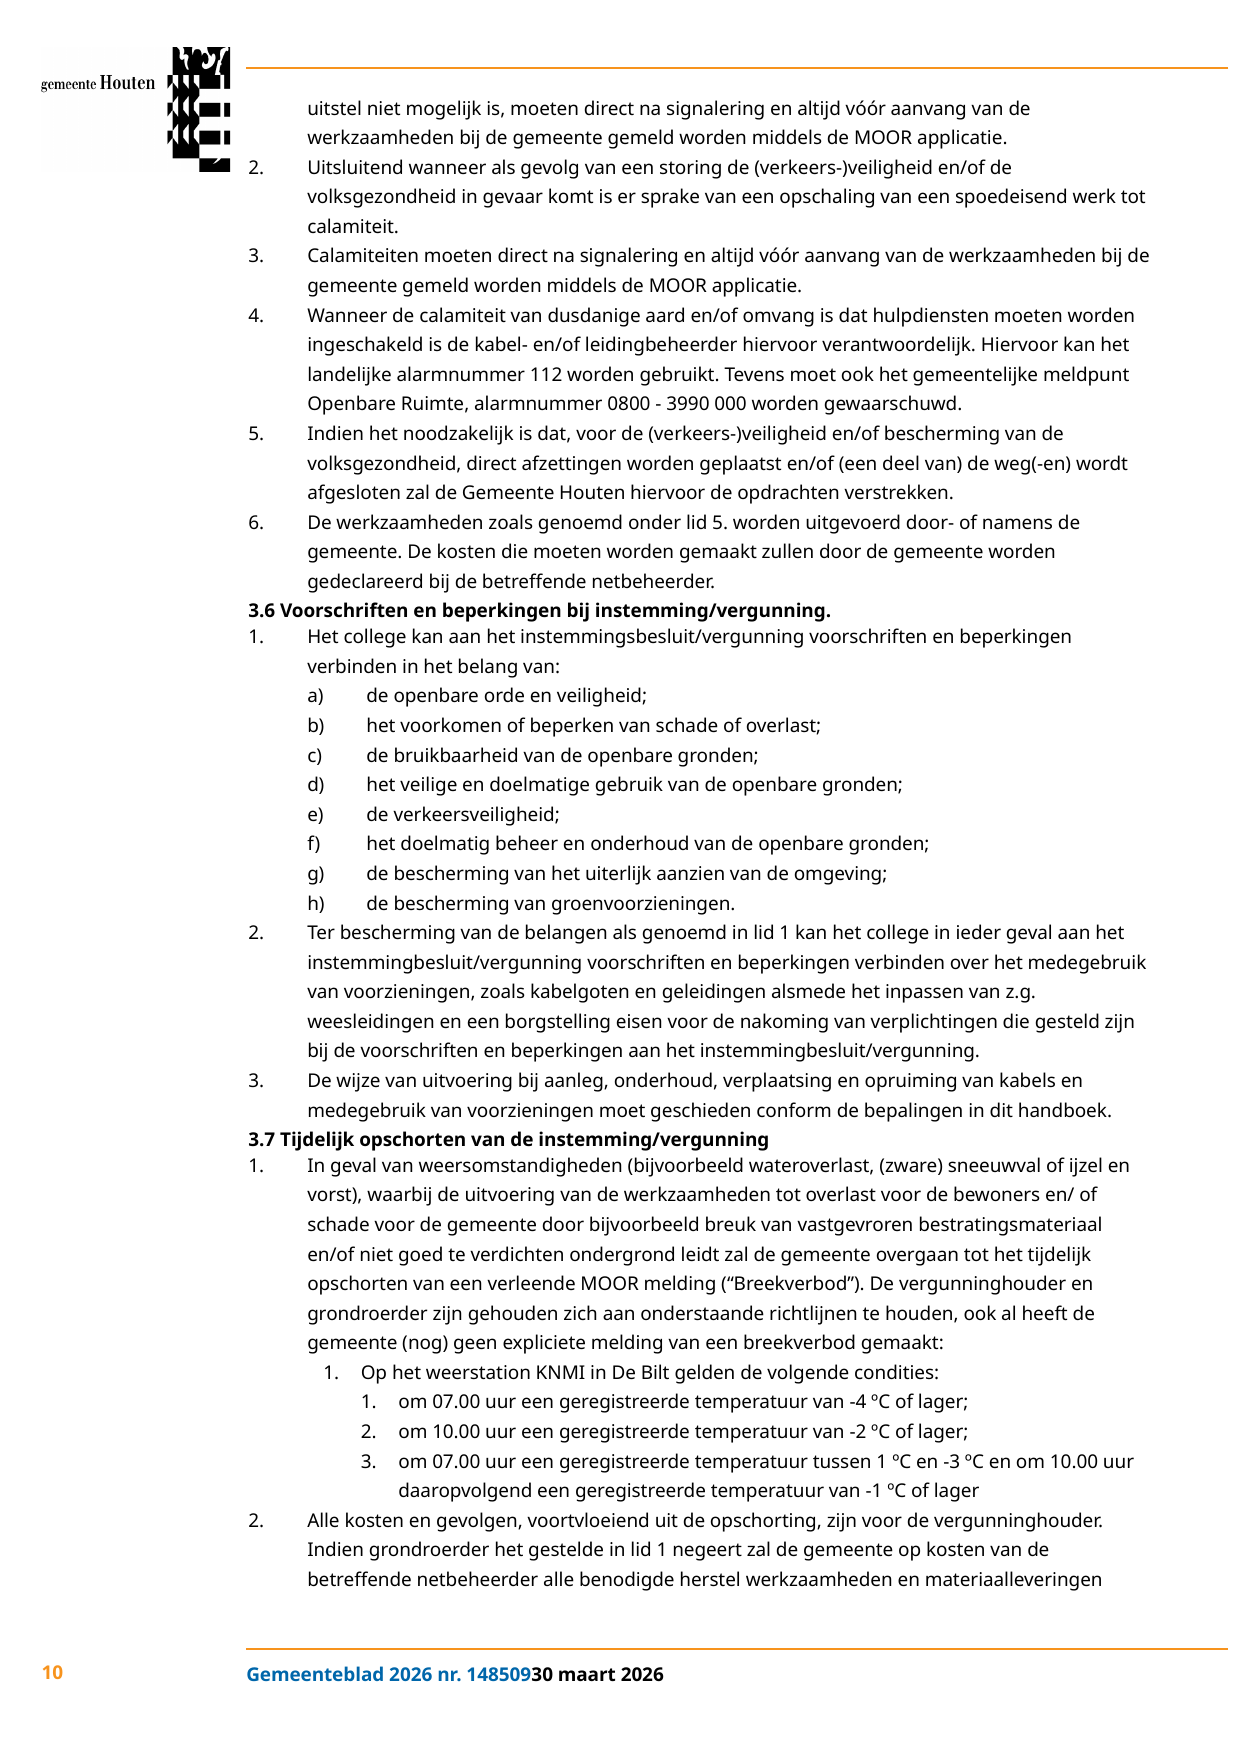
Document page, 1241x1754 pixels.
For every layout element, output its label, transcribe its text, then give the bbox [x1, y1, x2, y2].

list Calamiteiten moeten direct na signalering en altijd vóór aanvang van de werkzaamheden bij de gemeente gemeld worden middels de MOOR applicatie. [248, 243, 1152, 298]
list het veilige en doelmatige gebruik van de openbare gronden; [307, 771, 1152, 797]
list Wanneer de calamiteit van dusdanige aard en/of omvang is dat hulpdiensten moeten worden ingeschakeld is de kabel- en/of leidingbeheerder hiervoor verantwoordelijk. Hiervoor kan het landelijke alarmnummer 112 worden gebruikt. Tevens moet ook het gemeentelijke meldpunt Openbare Ruimte, alarmnummer 0800 - 3990 000 worden gewaarschuwd. [248, 302, 1152, 416]
list Op het weerstation KNMI in De Bilt gelden de volgende condities: [323, 1359, 1152, 1385]
list om 10.00 uur een geregistreerde temperatuur van -2 ºC of lager; [361, 1418, 1152, 1444]
list Indien het noodzakelijk is dat, voor de (verkeers-)veiligheid en/of bescherming van de volksgezondheid, direct afzettingen worden geplaatst en/of (een deel van) de weg(-en) wordt afgesloten zal de Gemeente Houten hiervoor de opdrachten verstrekken. [248, 420, 1152, 505]
list de bescherming van het uiterlijk aanzien van de omgeving; [307, 860, 1152, 886]
picture [41, 47, 231, 172]
list de openbare orde en veiligheid; [307, 683, 1152, 708]
text 3.6 Voorschriften en beperkingen bij instemming/vergunning. [248, 598, 1152, 623]
list De werkzaamheden zoals genoemd onder lid 5. worden uitgevoerd door- of namens de gemeente. De kosten die moeten worden gemaakt zullen door de gemeente worden gedeclareerd bij de betreffende netbeheerder. [248, 509, 1152, 594]
list Uitsluitend wanneer als gevolg van een storing de (verkeers-)veiligheid en/of de volksgezondheid in gevaar komt is er sprake van een opschaling van een spoedeisend werk tot calamiteit. [248, 154, 1152, 239]
list om 07.00 uur een geregistreerde temperatuur van -4 ºC of lager; [361, 1389, 1152, 1414]
list de bescherming van groenvoorzieningen. [307, 890, 1152, 915]
list de bruikbaarheid van de openbare gronden; [307, 742, 1152, 767]
list het doelmatig beheer en onderhoud van de openbare gronden; [307, 831, 1152, 856]
list In geval van weersomstandigheden (bijvoorbeeld wateroverlast, (zware) sneeuwval of ijzel en vorst), waarbij de uitvoering van de werkzaamheden tot overlast voor de bewoners en/ of schade voor de gemeente door bijvoorbeeld breuk van vastgevroren bestratingsmateriaal en/of niet goed te verdichten ondergrond leidt zal de gemeente overgaan tot het tijdelijk opschorten van een verleende MOOR melding (“Breekverbod”). De vergunninghouder en grondroerder zijn gehouden zich aan onderstaande richtlijnen te houden, ook al heeft de gemeente (nog) geen expliciete melding van een breekverbod gemaakt: [248, 1152, 1152, 1355]
list uitstel niet mogelijk is, moeten direct na signalering en altijd vóór aanvang van de werkzaamheden bij de gemeente gemeld worden middels de MOOR applicatie. [248, 95, 1152, 150]
list Alle kosten en gevolgen, voortvloeiend uit de opschorting, zijn voor de vergunninghouder. Indien grondroerder het gestelde in lid 1 negeert zal de gemeente op kosten van de betreffende netbeheerder alle benodigde herstel werkzaamheden en materiaalleveringen [248, 1507, 1152, 1592]
list De wijze van uitvoering bij aanleg, onderhoud, verplaatsing en opruiming van kabels en medegebruik van voorzieningen moet geschieden conform de bepalingen in dit handboek. [248, 1067, 1152, 1122]
list Het college kan aan het instemmingsbesluit/vergunning voorschriften en beperkingen verbinden in het belang van: [248, 623, 1152, 679]
list de verkeersveiligheid; [307, 801, 1152, 827]
text 3.7 Tijdelijk opschorten van de instemming/vergunning [248, 1126, 1152, 1152]
list Ter bescherming van de belangen als genoemd in lid 1 kan het college in ieder geval aan het instemmingbesluit/vergunning voorschriften en beperkingen verbinden over het medegebruik van voorzieningen, zoals kabelgoten en geleidingen alsmede het inpassen van z.g. weesleidingen en een borgstelling eisen voor de nakoming van verplichtingen die gesteld zijn bij de voorschriften en beperkingen aan het instemmingbesluit/vergunning. [248, 919, 1152, 1063]
list het voorkomen of beperken van schade of overlast; [307, 712, 1152, 738]
list om 07.00 uur een geregistreerde temperatuur tussen 1 ºC en -3 ºC en om 10.00 uur daaropvolgend een geregistreerde temperatuur van -1 ºC of lager [361, 1448, 1152, 1503]
